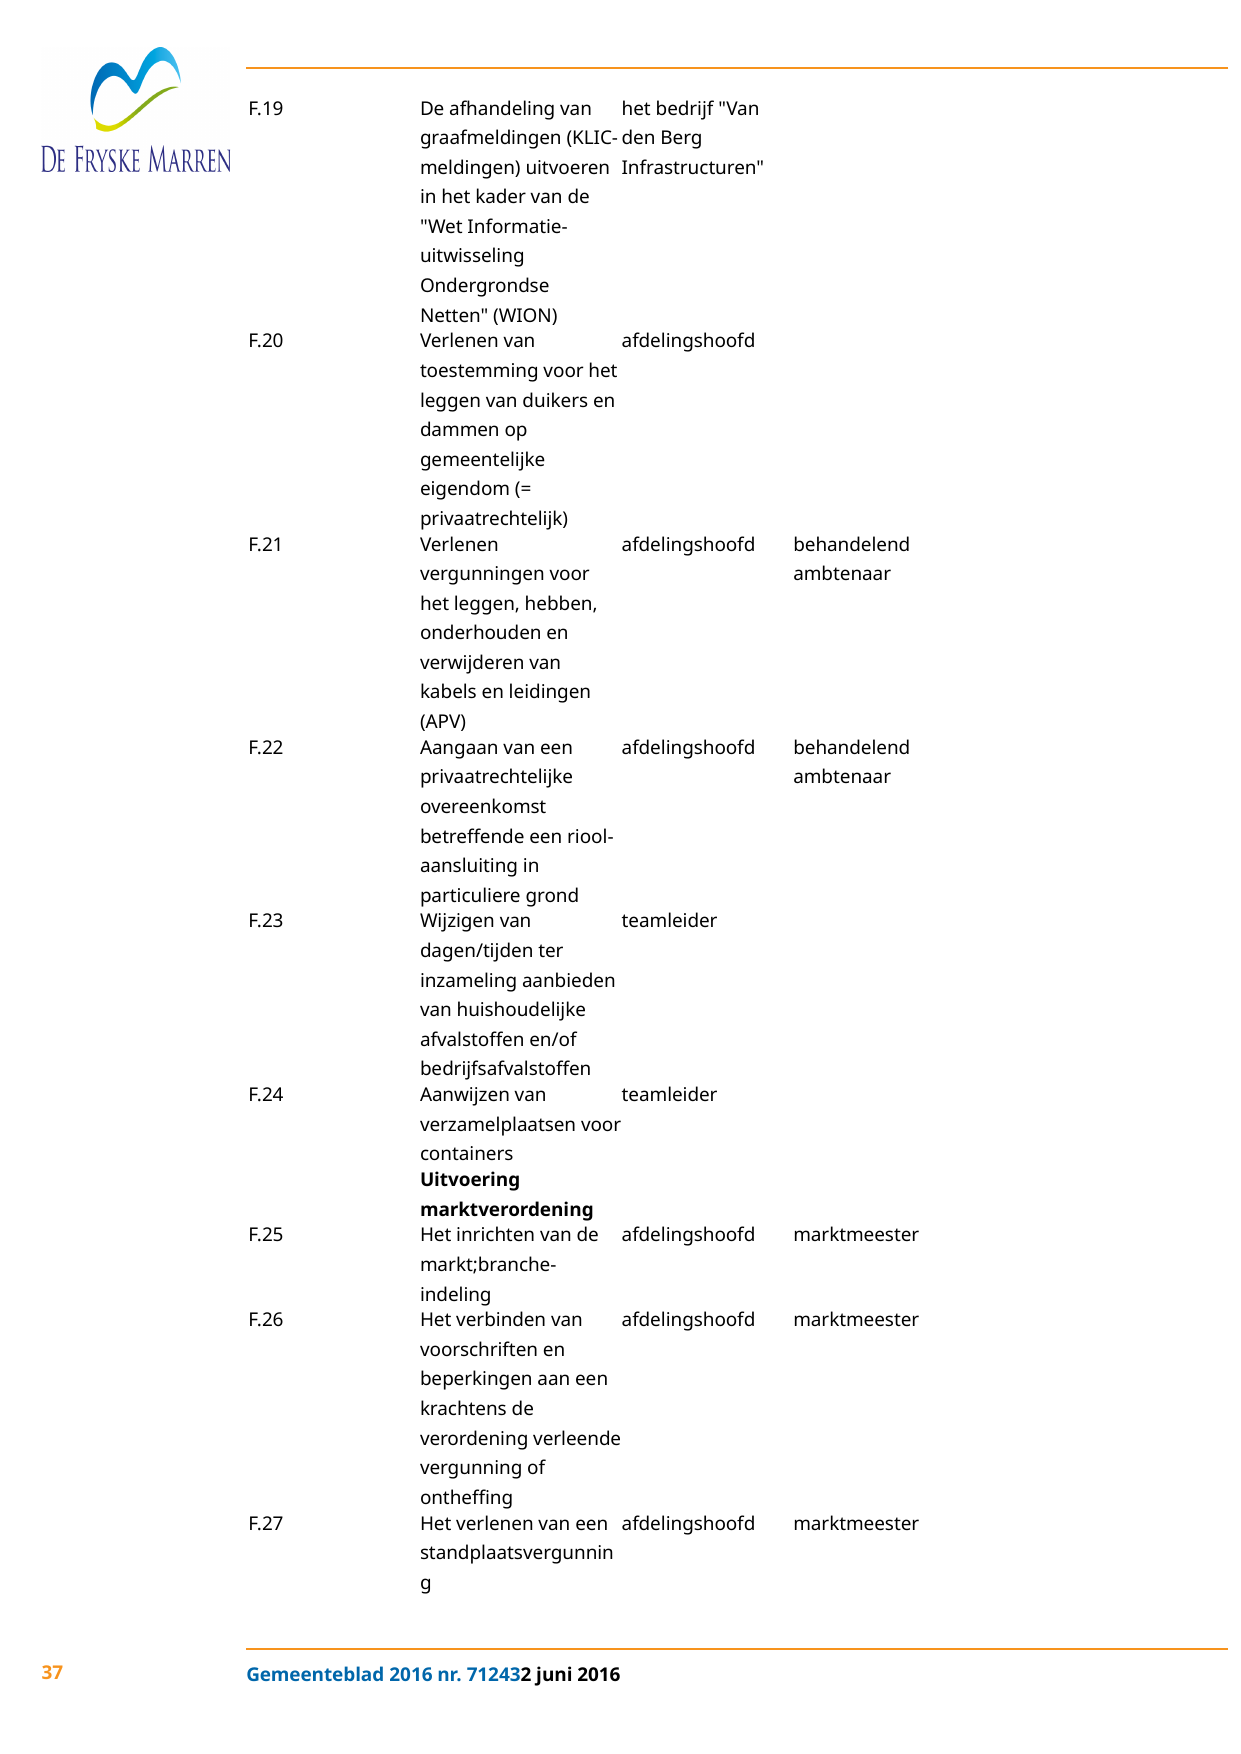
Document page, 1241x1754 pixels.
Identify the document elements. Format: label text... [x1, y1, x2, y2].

table_cell [793, 908, 965, 1081]
table_cell [793, 1081, 965, 1166]
table_cell behandelend ambtenaar [793, 734, 965, 908]
table_cell F.27 [248, 1510, 420, 1594]
table_cell afdelingshoofd [621, 1510, 793, 1594]
table_cell F.23 [248, 908, 420, 1081]
table_cell Wijzigen van dagen/tijden ter inzameling aanbieden van huishoudelijke afvalstoffen en/of bedrijfsafvalstoffen [420, 908, 621, 1081]
table_cell afdelingshoofd [621, 1306, 793, 1510]
table_cell Het verbinden van voorschriften en beperkingen aan een krachtens de verordening verleende vergunning of ontheffing [420, 1306, 621, 1510]
table_cell [793, 1166, 965, 1222]
table_cell [965, 1081, 1152, 1166]
table_cell [965, 1222, 1152, 1306]
table_cell marktmeester [793, 1306, 965, 1510]
table_cell [965, 1166, 1152, 1222]
table_cell [965, 734, 1152, 908]
table_cell afdelingshoofd [621, 328, 793, 531]
table_cell F.26 [248, 1306, 420, 1510]
table_cell F.24 [248, 1081, 420, 1166]
table_cell Verlenen van toestemming voor het leggen van duikers en dammen op gemeentelijke eigendom (= privaatrechtelijk) [420, 328, 621, 531]
table_cell afdelingshoofd [621, 531, 793, 734]
table_cell [248, 1166, 420, 1222]
table_cell Het verlenen van een standplaatsvergunning [420, 1510, 621, 1594]
table_cell [965, 531, 1152, 734]
table_cell marktmeester [793, 1510, 965, 1594]
table_cell marktmeester [793, 1222, 965, 1306]
table_cell De afhandeling van graafmeldingen (KLIC-meldingen) uitvoeren in het kader van de "Wet Informatie-uitwisseling Ondergrondse Netten" (WION) [420, 95, 621, 328]
table_cell F.21 [248, 531, 420, 734]
table_cell [965, 328, 1152, 531]
table_cell F.20 [248, 328, 420, 531]
table_cell [965, 1306, 1152, 1510]
table_cell F.22 [248, 734, 420, 908]
table_cell teamleider [621, 908, 793, 1081]
table_cell teamleider [621, 1081, 793, 1166]
table_cell het bedrijf "Van den Berg Infrastructuren" [621, 95, 793, 328]
table_cell [621, 1166, 793, 1222]
picture [41, 47, 231, 172]
table_cell Aangaan van een privaatrechtelijke overeenkomst betreffende een riool- aansluiting in particuliere grond [420, 734, 621, 908]
table_cell afdelingshoofd [621, 1222, 793, 1306]
table_cell afdelingshoofd [621, 734, 793, 908]
table_cell [965, 95, 1152, 328]
table_cell [965, 908, 1152, 1081]
table_cell Uitvoering marktverordening [420, 1166, 621, 1222]
table_cell Het inrichten van de markt;branche-indeling [420, 1222, 621, 1306]
table_cell Verlenen vergunningen voor het leggen, hebben, onderhouden en verwijderen van kabels en leidingen (APV) [420, 531, 621, 734]
table_cell behandelend ambtenaar [793, 531, 965, 734]
table_cell Aanwijzen van verzamelplaatsen voor containers [420, 1081, 621, 1166]
table_cell [793, 95, 965, 328]
table_cell F.19 [248, 95, 420, 328]
table_cell [793, 328, 965, 531]
table_cell [965, 1510, 1152, 1594]
table_cell F.25 [248, 1222, 420, 1306]
